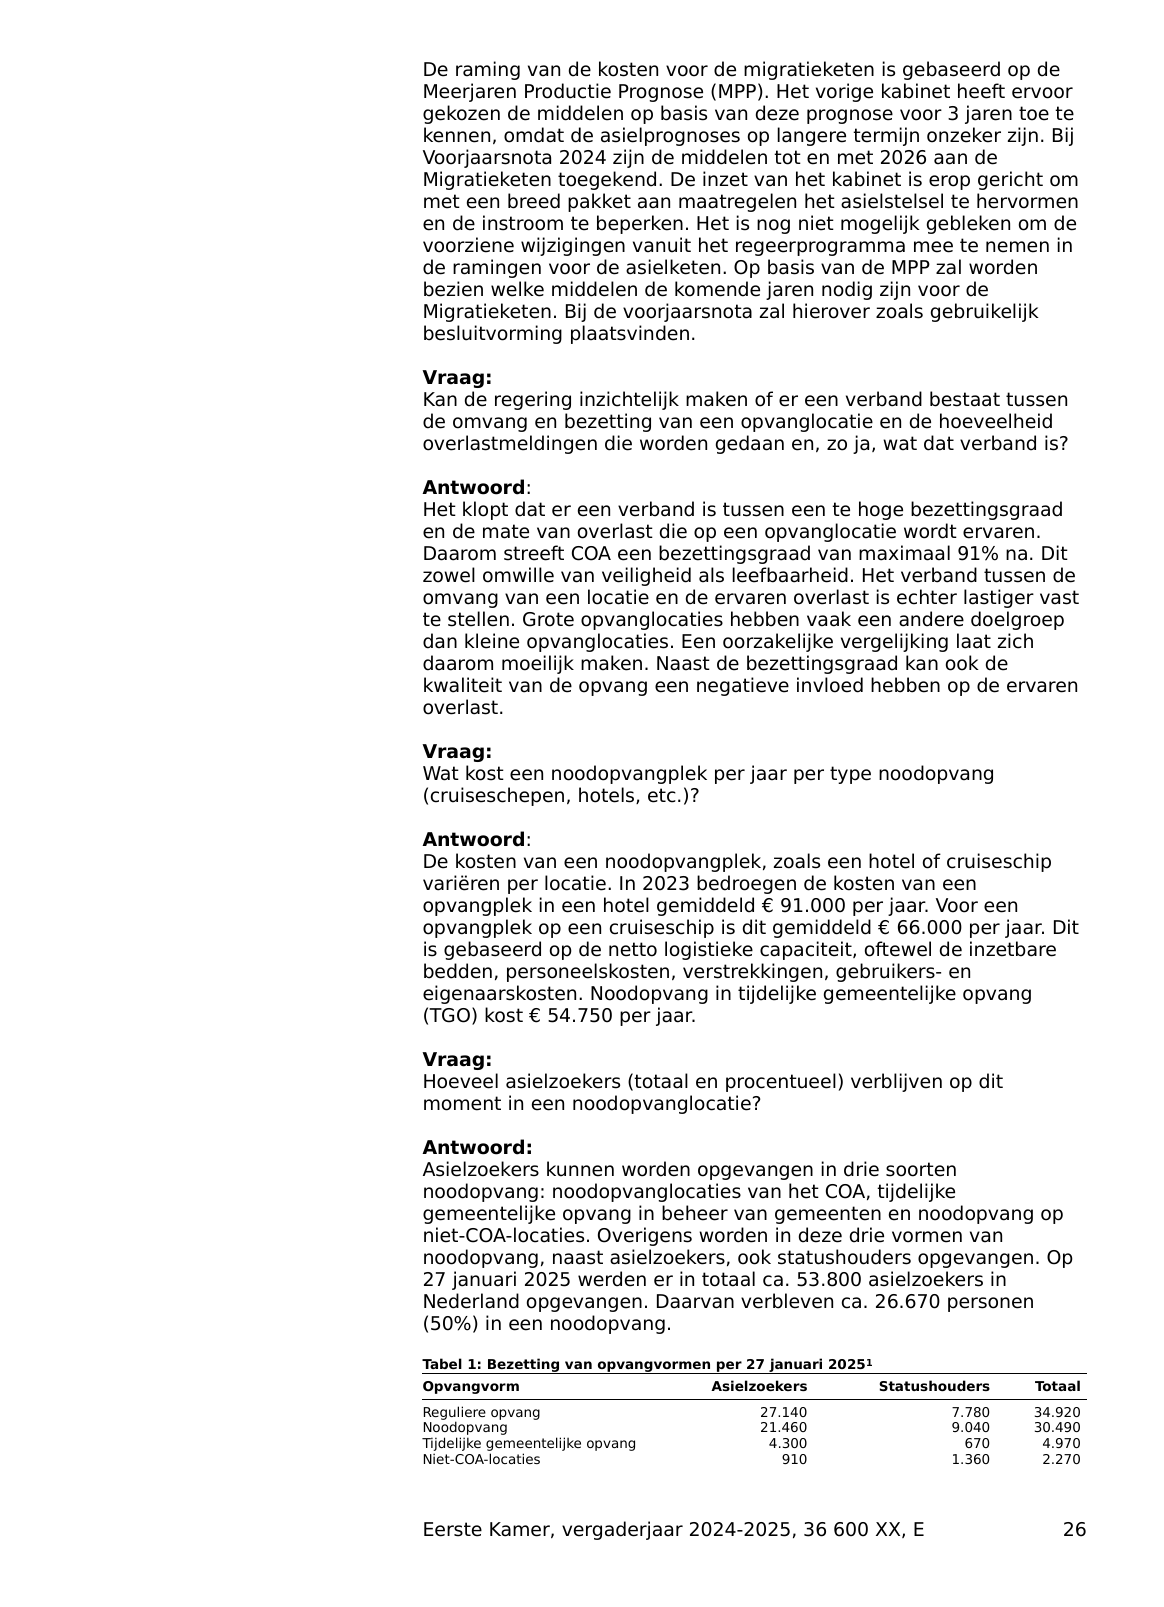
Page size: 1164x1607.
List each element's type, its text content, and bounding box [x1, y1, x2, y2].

text Wat kost een noodopvangplek per jaar per type noodopvang (cruiseschepen, hotels, etc.)? [422, 763, 1087, 807]
table_cell Asielzoekers [652, 1374, 813, 1399]
table_cell 670 [813, 1436, 996, 1452]
text De kosten van een noodopvangplek, zoals een hotel of cruiseschip variëren per locatie. In 2023 bedroegen de kosten van een opvangplek in een hotel gemiddeld € 91.000 per jaar. Voor een opvangplek op een cruiseschip is dit gemiddeld € 66.000 per jaar. Dit is gebaseerd op de netto logistieke capaciteit, oftewel de inzetbare bedden, personeelskosten, verstrekkingen, gebruikers- en eigenaarskosten. Noodopvang in tijdelijke gemeentelijke opvang (TGO) kost € 54.750 per jaar. [422, 851, 1087, 1027]
table_cell 2.270 [996, 1452, 1087, 1467]
table_cell 27.140 [652, 1400, 813, 1420]
table_cell 21.460 [652, 1420, 813, 1436]
table_cell Tijdelijke gemeentelijke opvang [422, 1436, 652, 1452]
text Vraag: [422, 741, 1087, 763]
text Vraag: [422, 1049, 1087, 1071]
table_cell Statushouders [813, 1374, 996, 1399]
table_header Tabel 1: Bezetting van opvangvormen per 27 januari 20251 [422, 1357, 1087, 1373]
table_cell Noodopvang [422, 1420, 652, 1436]
table_cell 1.360 [813, 1452, 996, 1467]
text Hoeveel asielzoekers (totaal en procentueel) verblijven op dit moment in een noodopvanglocatie? [422, 1071, 1087, 1115]
table_cell 4.970 [996, 1436, 1087, 1452]
text Antwoord: [422, 477, 1087, 499]
text Het klopt dat er een verband is tussen een te hoge bezettingsgraad en de mate van overlast die op een opvanglocatie wordt ervaren. Daarom streeft COA een bezettingsgraad van maximaal 91% na. Dit zowel omwille van veiligheid als leefbaarheid. Het verband tussen de omvang van een locatie en de ervaren overlast is echter lastiger vast te stellen. Grote opvanglocaties hebben vaak een andere doelgroep dan kleine opvanglocaties. Een oorzakelijke vergelijking laat zich daarom moeilijk maken. Naast de bezettingsgraad kan ook de kwaliteit van de opvang een negatieve invloed hebben op de ervaren overlast. [422, 499, 1087, 719]
table_cell Opvangvorm [422, 1374, 652, 1399]
text Asielzoekers kunnen worden opgevangen in drie soorten noodopvang: noodopvanglocaties van het COA, tijdelijke gemeentelijke opvang in beheer van gemeenten en noodopvang op niet-COA-locaties. Overigens worden in deze drie vormen van noodopvang, naast asielzoekers, ook statushouders opgevangen. Op 27 januari 2025 werden er in totaal ca. 53.800 asielzoekers in Nederland opgevangen. Daarvan verbleven ca. 26.670 personen (50%) in een noodopvang. [422, 1159, 1087, 1335]
table_cell 7.780 [813, 1400, 996, 1420]
text Antwoord: [422, 1137, 1087, 1159]
table_cell 30.490 [996, 1420, 1087, 1436]
text De raming van de kosten voor de migratieketen is gebaseerd op de Meerjaren Productie Prognose (MPP). Het vorige kabinet heeft ervoor gekozen de middelen op basis van deze prognose voor 3 jaren toe te kennen, omdat de asielprognoses op langere termijn onzeker zijn. Bij Voorjaarsnota 2024 zijn de middelen tot en met 2026 aan de Migratieketen toegekend. De inzet van het kabinet is erop gericht om met een breed pakket aan maatregelen het asielstelsel te hervormen en de instroom te beperken. Het is nog niet mogelijk gebleken om de voorziene wijzigingen vanuit het regeerprogramma mee te nemen in de ramingen voor de asielketen. Op basis van de MPP zal worden bezien welke middelen de komende jaren nodig zijn voor de Migratieketen. Bij de voorjaarsnota zal hierover zoals gebruikelijk besluitvorming plaatsvinden. [422, 59, 1087, 345]
table_cell 34.920 [996, 1400, 1087, 1420]
text Antwoord: [422, 829, 1087, 851]
table_cell Reguliere opvang [422, 1400, 652, 1420]
text Vraag: [422, 367, 1087, 389]
table_cell 910 [652, 1452, 813, 1467]
table_cell 4.300 [652, 1436, 813, 1452]
table_cell Niet-COA-locaties [422, 1452, 652, 1467]
text Kan de regering inzichtelijk maken of er een verband bestaat tussen de omvang en bezetting van een opvanglocatie en de hoeveelheid overlastmeldingen die worden gedaan en, zo ja, wat dat verband is? [422, 389, 1087, 455]
table_cell Totaal [996, 1374, 1087, 1399]
table_cell 9.040 [813, 1420, 996, 1436]
